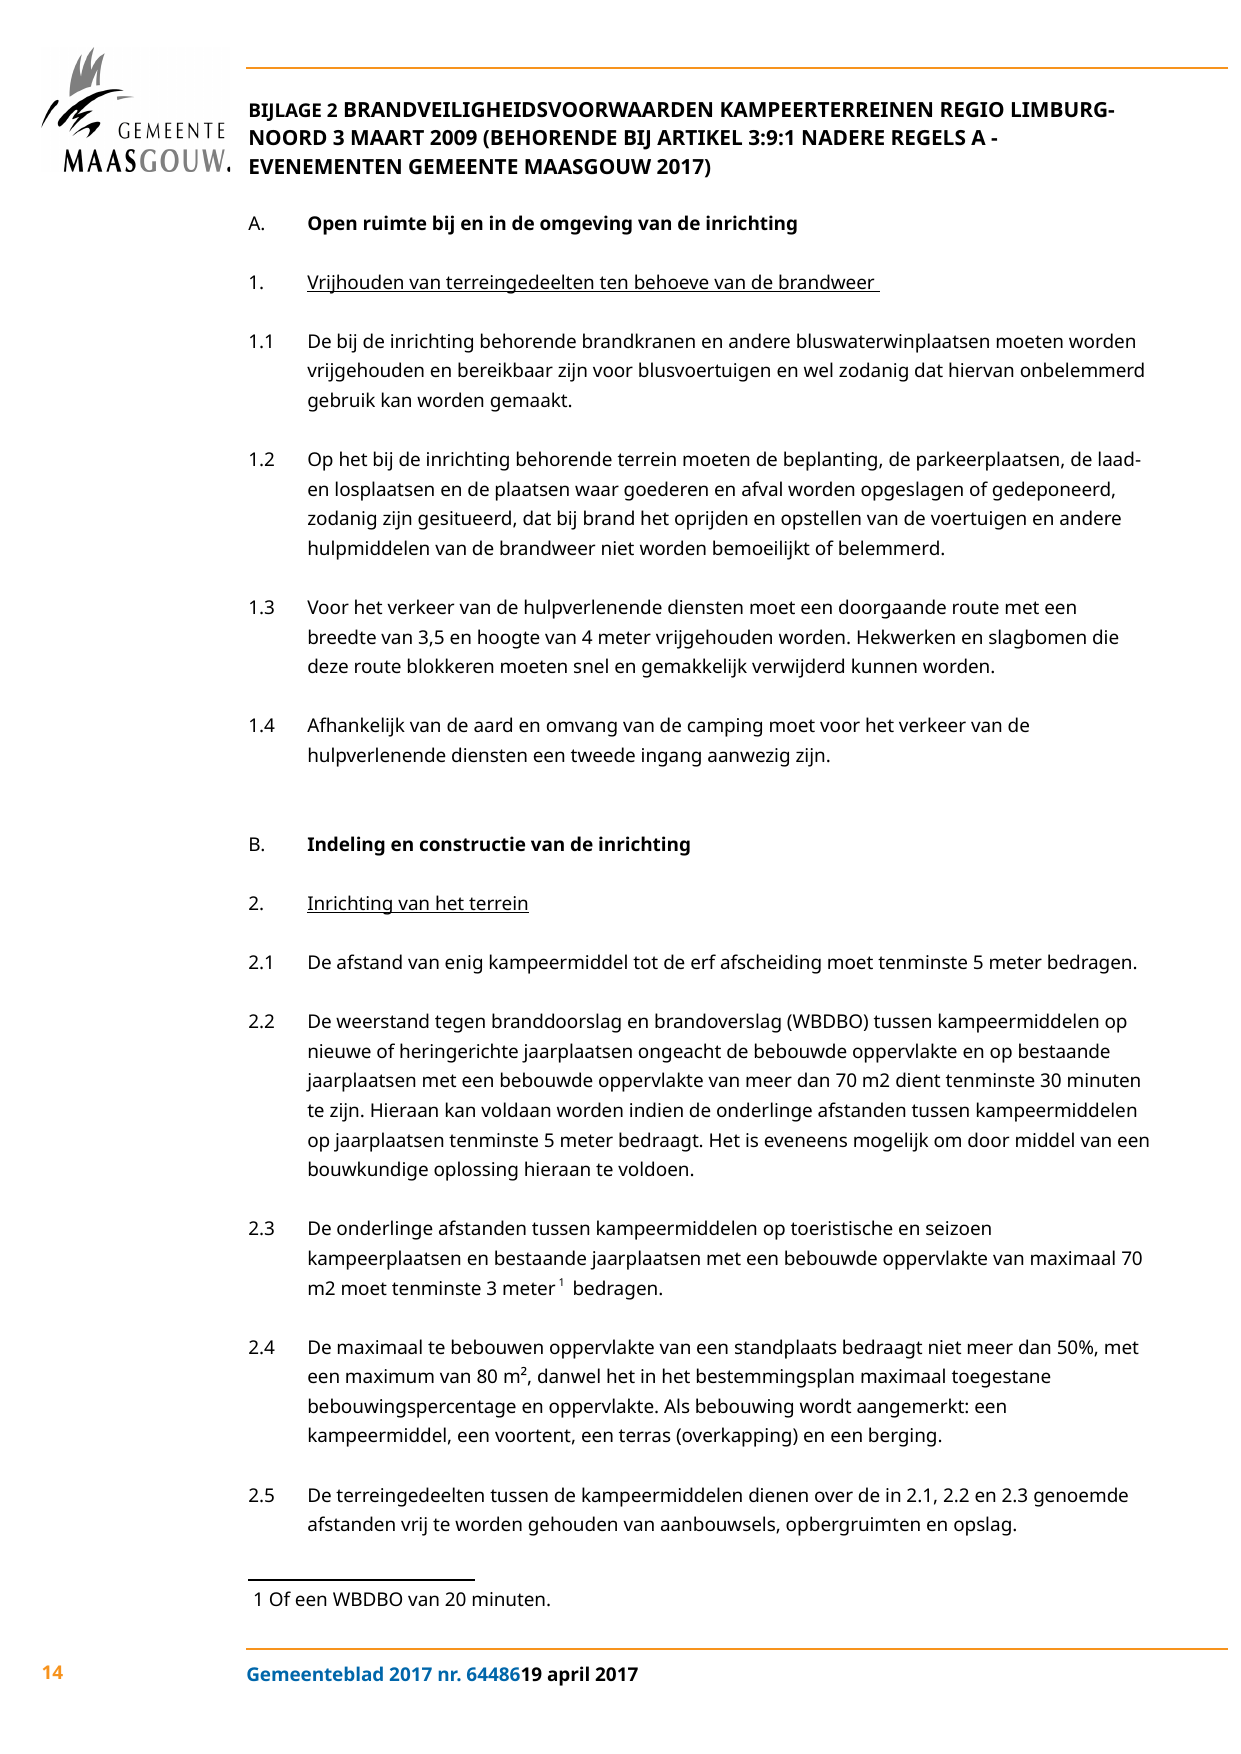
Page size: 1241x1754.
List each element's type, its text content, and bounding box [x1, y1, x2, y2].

text BIJLAGE 2 BRANDVEILIGHEIDSVOORWAARDEN KAMPEERTERREINEN REGIO LIMBURG-NOORD 3 MAART 2009 (BEHORENDE BIJ ARTIKEL 3:9:1 NADERE REGELS A -EVENEMENTEN GEMEENTE MAASGOUW 2017) [248, 95, 1152, 180]
picture [41, 47, 231, 172]
list De weerstand tegen branddoorslag en brandoverslag (WBDBO) tussen kampeermiddelen op nieuwe of heringerichte jaarplaatsen ongeacht de bebouwde oppervlakte en op bestaande jaarplaatsen met een bebouwde oppervlakte van meer dan 70 m2 dient tenminste 30 minuten te zijn. Hieraan kan voldaan worden indien de onderlinge afstanden tussen kampeermiddelen op jaarplaatsen tenminste 5 meter bedraagt. Het is eveneens mogelijk om door middel van een bouwkundige oplossing hieraan te voldoen. [248, 1008, 1152, 1182]
list De maximaal te bebouwen oppervlakte van een standplaats bedraagt niet meer dan 50%, met een maximum van 80 m², danwel het in het bestemmingsplan maximaal toegestane bebouwingspercentage en oppervlakte. Als bebouwing wordt aangemerkt: een kampeermiddel, een voortent, een terras (overkapping) en een berging. [248, 1334, 1152, 1448]
list De onderlinge afstanden tussen kampeermiddelen op toeristische en seizoen kampeerplaatsen en bestaande jaarplaatsen met een bebouwde oppervlakte van maximaal 70 m2 moet tenminste 3 meter bedragen. [248, 1216, 1152, 1301]
list Open ruimte bij en in de omgeving van de inrichting [248, 210, 1152, 236]
list De bij de inrichting behorende brandkranen en andere bluswaterwinplaatsen moeten worden vrijgehouden en bereikbaar zijn voor blusvoertuigen en wel zodanig dat hiervan onbelemmerd gebruik kan worden gemaakt. [248, 328, 1152, 413]
list De afstand van enig kampeermiddel tot de erf afscheiding moet tenminste 5 meter bedragen. [248, 949, 1152, 975]
list Afhankelijk van de aard en omvang van de camping moet voor het verkeer van de hulpverlenende diensten een tweede ingang aanwezig zijn. [248, 713, 1152, 768]
list De terreingedeelten tussen de kampeermiddelen dienen over de in 2.1, 2.2 en 2.3 genoemde afstanden vrij te worden gehouden van aanbouwsels, opbergruimten en opslag. [248, 1482, 1152, 1537]
list Of een WBDBO van 20 minuten. [248, 1586, 1152, 1612]
list Voor het verkeer van de hulpverlenende diensten moet een doorgaande route met een breedte van 3,5 en hoogte van 4 meter vrijgehouden worden. Hekwerken en slagbomen die deze route blokkeren moeten snel en gemakkelijk verwijderd kunnen worden. [248, 594, 1152, 679]
list Inrichting van het terrein [248, 890, 1152, 916]
list Vrijhouden van terreingedeelten ten behoeve van de brandweer [248, 269, 1152, 295]
list Indeling en constructie van de inrichting [248, 831, 1152, 857]
list Op het bij de inrichting behorende terrein moeten de beplanting, de parkeerplaatsen, de laad- en losplaatsen en de plaatsen waar goederen en afval worden opgeslagen of gedeponeerd, zodanig zijn gesitueerd, dat bij brand het oprijden en opstellen van de voertuigen en andere hulpmiddelen van de brandweer niet worden bemoeilijkt of belemmerd. [248, 446, 1152, 561]
